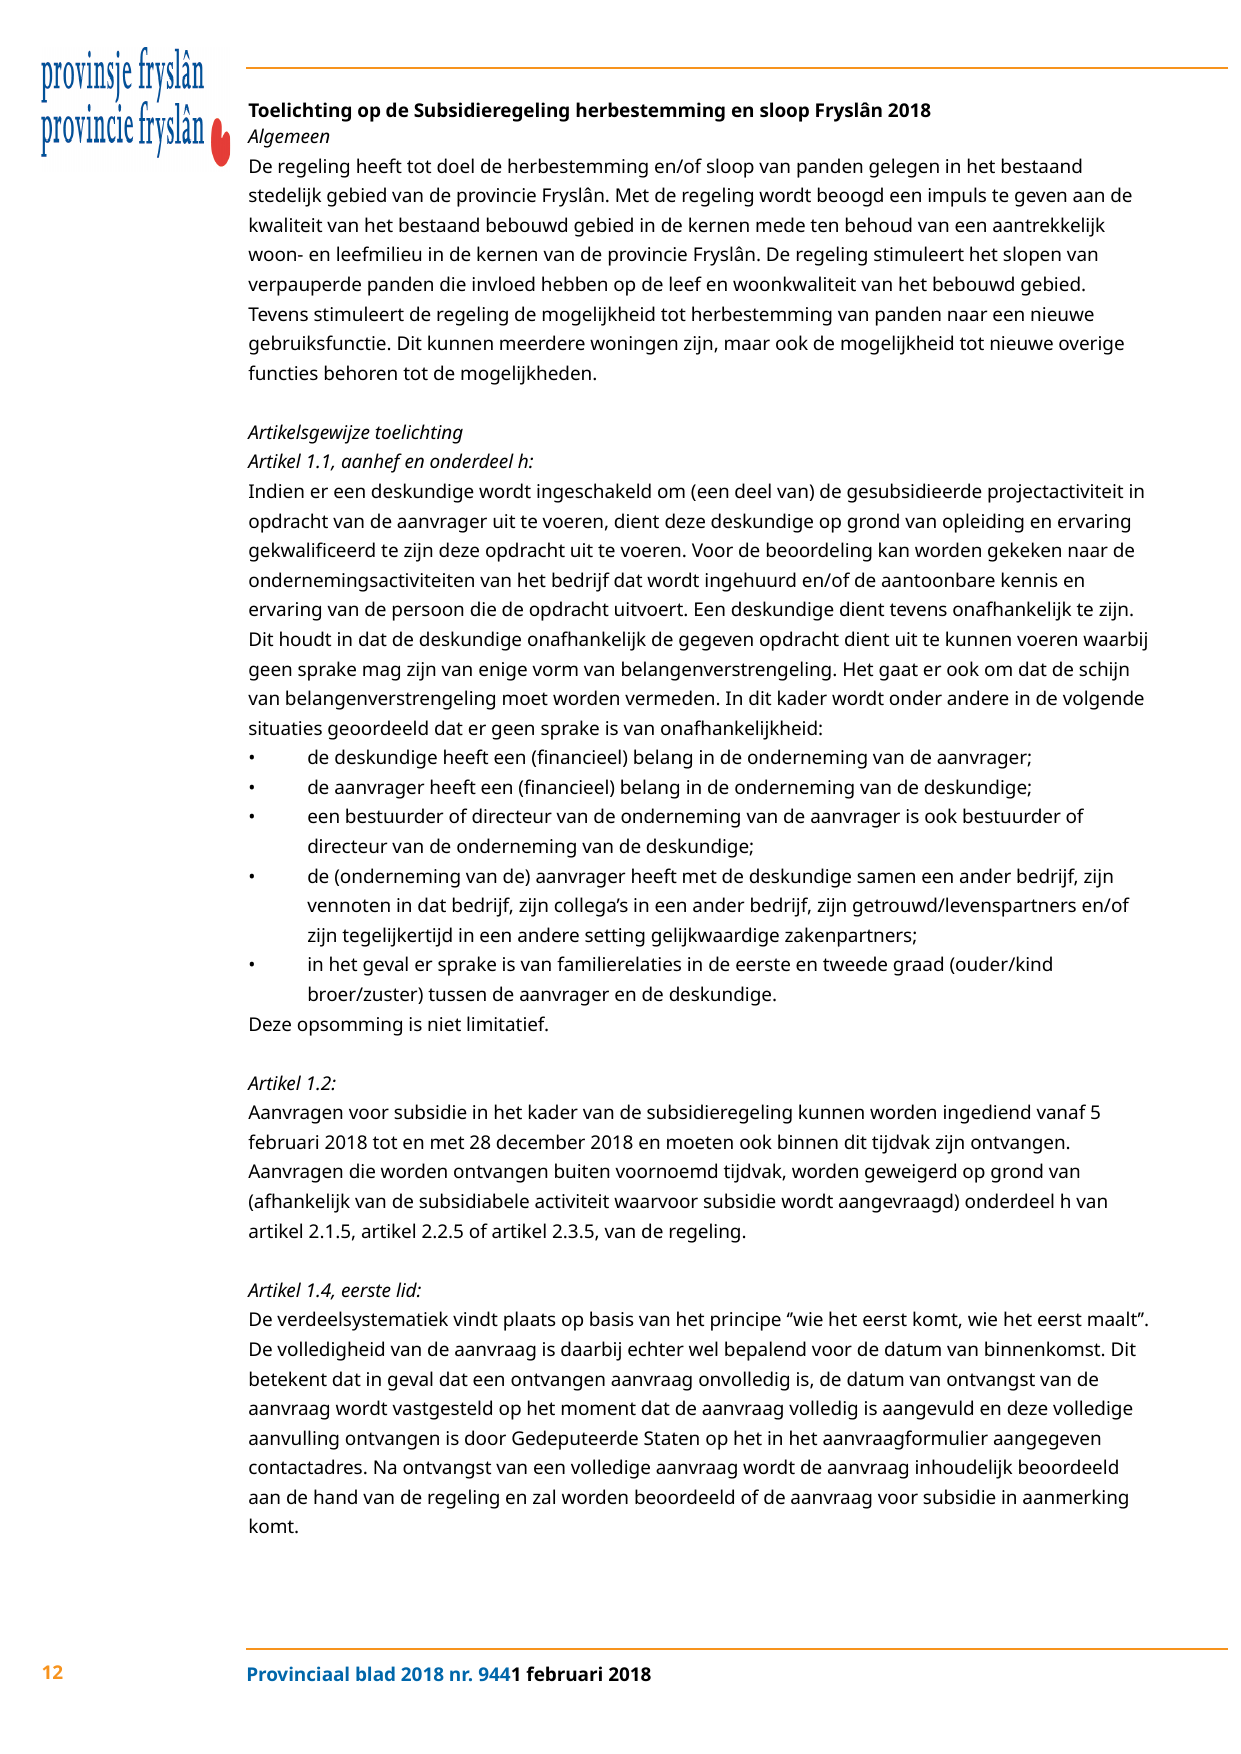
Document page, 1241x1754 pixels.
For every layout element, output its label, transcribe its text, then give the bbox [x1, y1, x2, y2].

text Artikel 1.4, eerste lid: [248, 1277, 1152, 1303]
text De verdeelsystematiek vindt plaats op basis van het principe ‘’wie het eerst komt, wie het eerst maalt’’. De volledigheid van de aanvraag is daarbij echter wel bepalend voor de datum van binnenkomst. Dit betekent dat in geval dat een ontvangen aanvraag onvolledig is, de datum van ontvangst van de aanvraag wordt vastgesteld op het moment dat de aanvraag volledig is aangevuld en deze volledige aanvulling ontvangen is door Gedeputeerde Staten op het in het aanvraagformulier aangegeven contactadres. Na ontvangst van een volledige aanvraag wordt de aanvraag inhoudelijk beoordeeld aan de hand van de regeling en zal worden beoordeeld of de aanvraag voor subsidie in aanmerking komt. [248, 1307, 1152, 1539]
list de deskundige heeft een (financieel) belang in de onderneming van de aanvrager; [248, 744, 1152, 770]
list de aanvrager heeft een (financieel) belang in de onderneming van de deskundige; [248, 774, 1152, 800]
text Artikel 1.2: [248, 1070, 1152, 1096]
text Artikelsgewijze toelichting [248, 419, 1152, 445]
list de (onderneming van de) aanvrager heeft met de deskundige samen een ander bedrijf, zijn vennoten in dat bedrijf, zijn collega’s in een ander bedrijf, zijn getrouwd/levenspartners en/of zijn tegelijkertijd in een andere setting gelijkwaardige zakenpartners; [248, 863, 1152, 948]
text Indien er een deskundige wordt ingeschakeld om (een deel van) de gesubsidieerde projectactiviteit in opdracht van de aanvrager uit te voeren, dient deze deskundige op grond van opleiding en ervaring gekwalificeerd te zijn deze opdracht uit te voeren. Voor de beoordeling kan worden gekeken naar de ondernemingsactiviteiten van het bedrijf dat wordt ingehuurd en/of de aantoonbare kennis en ervaring van de persoon die de opdracht uitvoert. Een deskundige dient tevens onafhankelijk te zijn. Dit houdt in dat de deskundige onafhankelijk de gegeven opdracht dient uit te kunnen voeren waarbij geen sprake mag zijn van enige vorm van belangenverstrengeling. Het gaat er ook om dat de schijn van belangenverstrengeling moet worden vermeden. In dit kader wordt onder andere in de volgende situaties geoordeeld dat er geen sprake is van onafhankelijkheid: [248, 478, 1152, 741]
text Artikel 1.1, aanhef en onderdeel h: [248, 449, 1152, 474]
text De regeling heeft tot doel de herbestemming en/of sloop van panden gelegen in het bestaand stedelijk gebied van de provincie Fryslân. Met de regeling wordt beoogd een impuls te geven aan de kwaliteit van het bestaand bebouwd gebied in de kernen mede ten behoud van een aantrekkelijk woon- en leefmilieu in de kernen van de provincie Fryslân. De regeling stimuleert het slopen van verpauperde panden die invloed hebben op de leef en woonkwaliteit van het bebouwd gebied. Tevens stimuleert de regeling de mogelijkheid tot herbestemming van panden naar een nieuwe gebruiksfunctie. Dit kunnen meerdere woningen zijn, maar ook de mogelijkheid tot nieuwe overige functies behoren tot de mogelijkheden. [248, 153, 1152, 386]
text Algemeen [248, 123, 1152, 149]
list een bestuurder of directeur van de onderneming van de aanvrager is ook bestuurder of directeur van de onderneming van de deskundige; [248, 804, 1152, 859]
text Deze opsomming is niet limitatief. [248, 1011, 1152, 1037]
list in het geval er sprake is van familierelaties in de eerste en tweede graad (ouder/kind broer/zuster) tussen de aanvrager en de deskundige. [248, 952, 1152, 1007]
text Toelichting op de Subsidieregeling herbestemming en sloop Fryslân 2018 [248, 95, 1152, 123]
picture [41, 47, 231, 172]
text Aanvragen voor subsidie in het kader van de subsidieregeling kunnen worden ingediend vanaf 5 februari 2018 tot en met 28 december 2018 en moeten ook binnen dit tijdvak zijn ontvangen. Aanvragen die worden ontvangen buiten voornoemd tijdvak, worden geweigerd op grond van (afhankelijk van de subsidiabele activiteit waarvoor subsidie wordt aangevraagd) onderdeel h van artikel 2.1.5, artikel 2.2.5 of artikel 2.3.5, van de regeling. [248, 1099, 1152, 1244]
